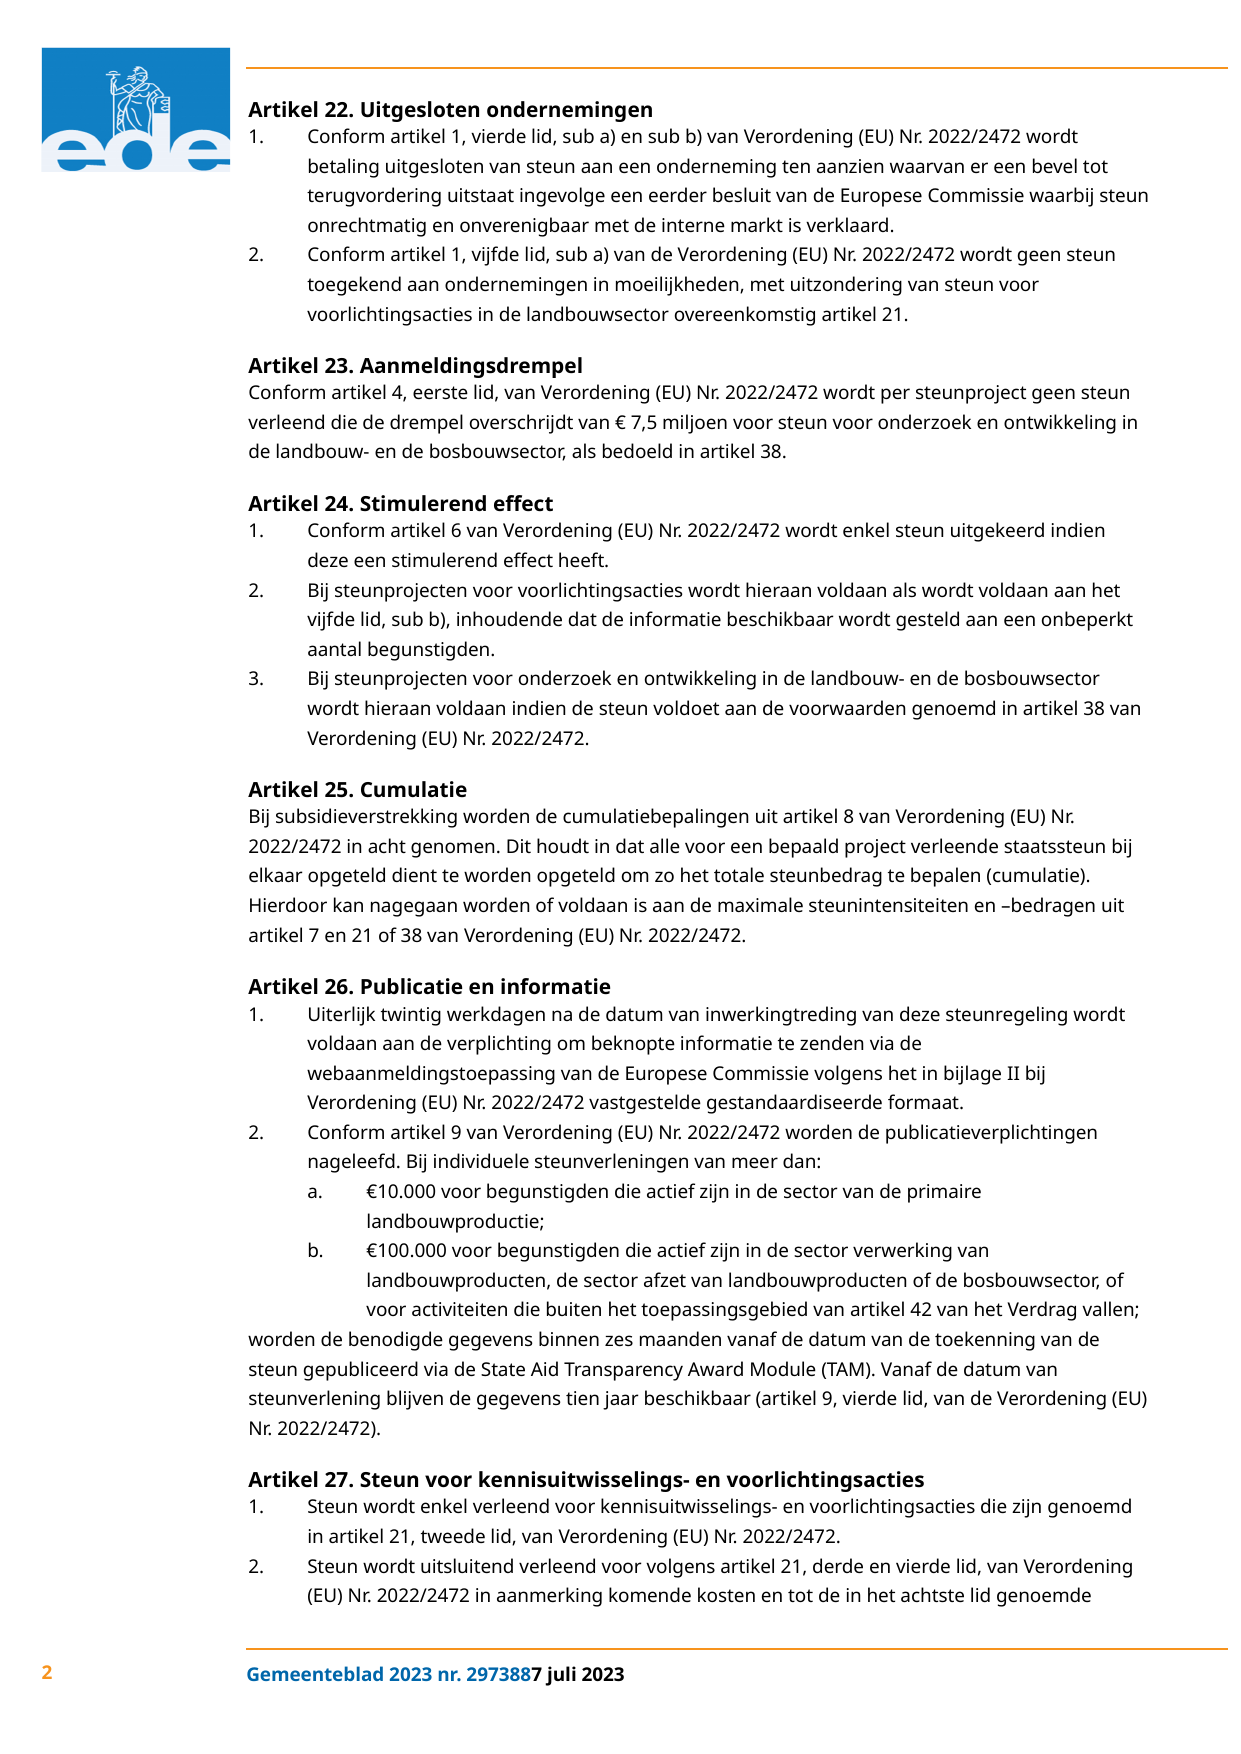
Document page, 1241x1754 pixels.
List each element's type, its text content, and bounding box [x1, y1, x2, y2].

list €100.000 voor begunstigden die actief zijn in de sector verwerking van landbouwproducten, de sector afzet van landbouwproducten of de bosbouwsector, of voor activiteiten die buiten het toepassingsgebied van artikel 42 van het Verdrag vallen; [307, 1237, 1152, 1322]
text worden de benodigde gegevens binnen zes maanden vanaf de datum van de toekenning van de steun gepubliceerd via de State Aid Transparency Award Module (TAM). Vanaf de datum van steunverlening blijven de gegevens tien jaar beschikbaar (artikel 9, vierde lid, van de Verordening (EU) Nr. 2022/2472). [248, 1326, 1152, 1441]
text Artikel 22. Uitgesloten ondernemingen [248, 95, 1152, 123]
list Steun wordt enkel verleend voor kennisuitwisselings- en voorlichtingsacties die zijn genoemd in artikel 21, tweede lid, van Verordening (EU) Nr. 2022/2472. [248, 1494, 1152, 1549]
list €10.000 voor begunstigden die actief zijn in de sector van de primaire landbouwproductie; [307, 1178, 1152, 1233]
list Conform artikel 6 van Verordening (EU) Nr. 2022/2472 wordt enkel steun uitgekeerd indien deze een stimulerend effect heeft. [248, 518, 1152, 573]
text Artikel 24. Stimulerend effect [248, 489, 1152, 518]
list Bij steunprojecten voor onderzoek en ontwikkeling in de landbouw- en de bosbouwsector wordt hieraan voldaan indien de steun voldoet aan de voorwaarden genoemd in artikel 38 van Verordening (EU) Nr. 2022/2472. [248, 666, 1152, 750]
text Artikel 26. Publicatie en informatie [248, 972, 1152, 1001]
text Artikel 25. Cumulatie [248, 775, 1152, 803]
text Bij subsidieverstrekking worden de cumulatiebepalingen uit artikel 8 van Verordening (EU) Nr. 2022/2472 in acht genomen. Dit houdt in dat alle voor een bepaald project verleende staatssteun bij elkaar opgeteld dient te worden opgeteld om zo het totale steunbedrag te bepalen (cumulatie). Hierdoor kan nagegaan worden of voldaan is aan de maximale steunintensiteiten en –bedragen uit artikel 7 en 21 of 38 van Verordening (EU) Nr. 2022/2472. [248, 803, 1152, 948]
text Artikel 27. Steun voor kennisuitwisselings- en voorlichtingsacties [248, 1465, 1152, 1494]
text Artikel 23. Aanmeldingsdrempel [248, 351, 1152, 379]
list Bij steunprojecten voor voorlichtingsacties wordt hieraan voldaan als wordt voldaan aan het vijfde lid, sub b), inhoudende dat de informatie beschikbaar wordt gesteld aan een onbeperkt aantal begunstigden. [248, 577, 1152, 662]
list Conform artikel 1, vijfde lid, sub a) van de Verordening (EU) Nr. 2022/2472 wordt geen steun toegekend aan ondernemingen in moeilijkheden, met uitzondering van steun voor voorlichtingsacties in de landbouwsector overeenkomstig artikel 21. [248, 242, 1152, 326]
list Steun wordt uitsluitend verleend voor volgens artikel 21, derde en vierde lid, van Verordening (EU) Nr. 2022/2472 in aanmerking komende kosten en tot de in het achtste lid genoemde [248, 1553, 1152, 1608]
list Uiterlijk twintig werkdagen na de datum van inwerkingtreding van deze steunregeling wordt voldaan aan de verplichting om beknopte informatie te zenden via de webaanmeldingstoepassing van de Europese Commissie volgens het in bijlage II bij Verordening (EU) Nr. 2022/2472 vastgestelde gestandaardiseerde formaat. [248, 1001, 1152, 1115]
list Conform artikel 1, vierde lid, sub a) en sub b) van Verordening (EU) Nr. 2022/2472 wordt betaling uitgesloten van steun aan een onderneming ten aanzien waarvan er een bevel tot terugvordering uitstaat ingevolge een eerder besluit van de Europese Commissie waarbij steun onrechtmatig en onverenigbaar met de interne markt is verklaard. [248, 123, 1152, 238]
picture [41, 47, 231, 172]
text Conform artikel 4, eerste lid, van Verordening (EU) Nr. 2022/2472 wordt per steunproject geen steun verleend die de drempel overschrijdt van € 7,5 miljoen voor steun voor onderzoek en ontwikkeling in de landbouw- en de bosbouwsector, als bedoeld in artikel 38. [248, 379, 1152, 464]
list Conform artikel 9 van Verordening (EU) Nr. 2022/2472 worden de publicatieverplichtingen nageleefd. Bij individuele steunverleningen van meer dan: [248, 1119, 1152, 1174]
